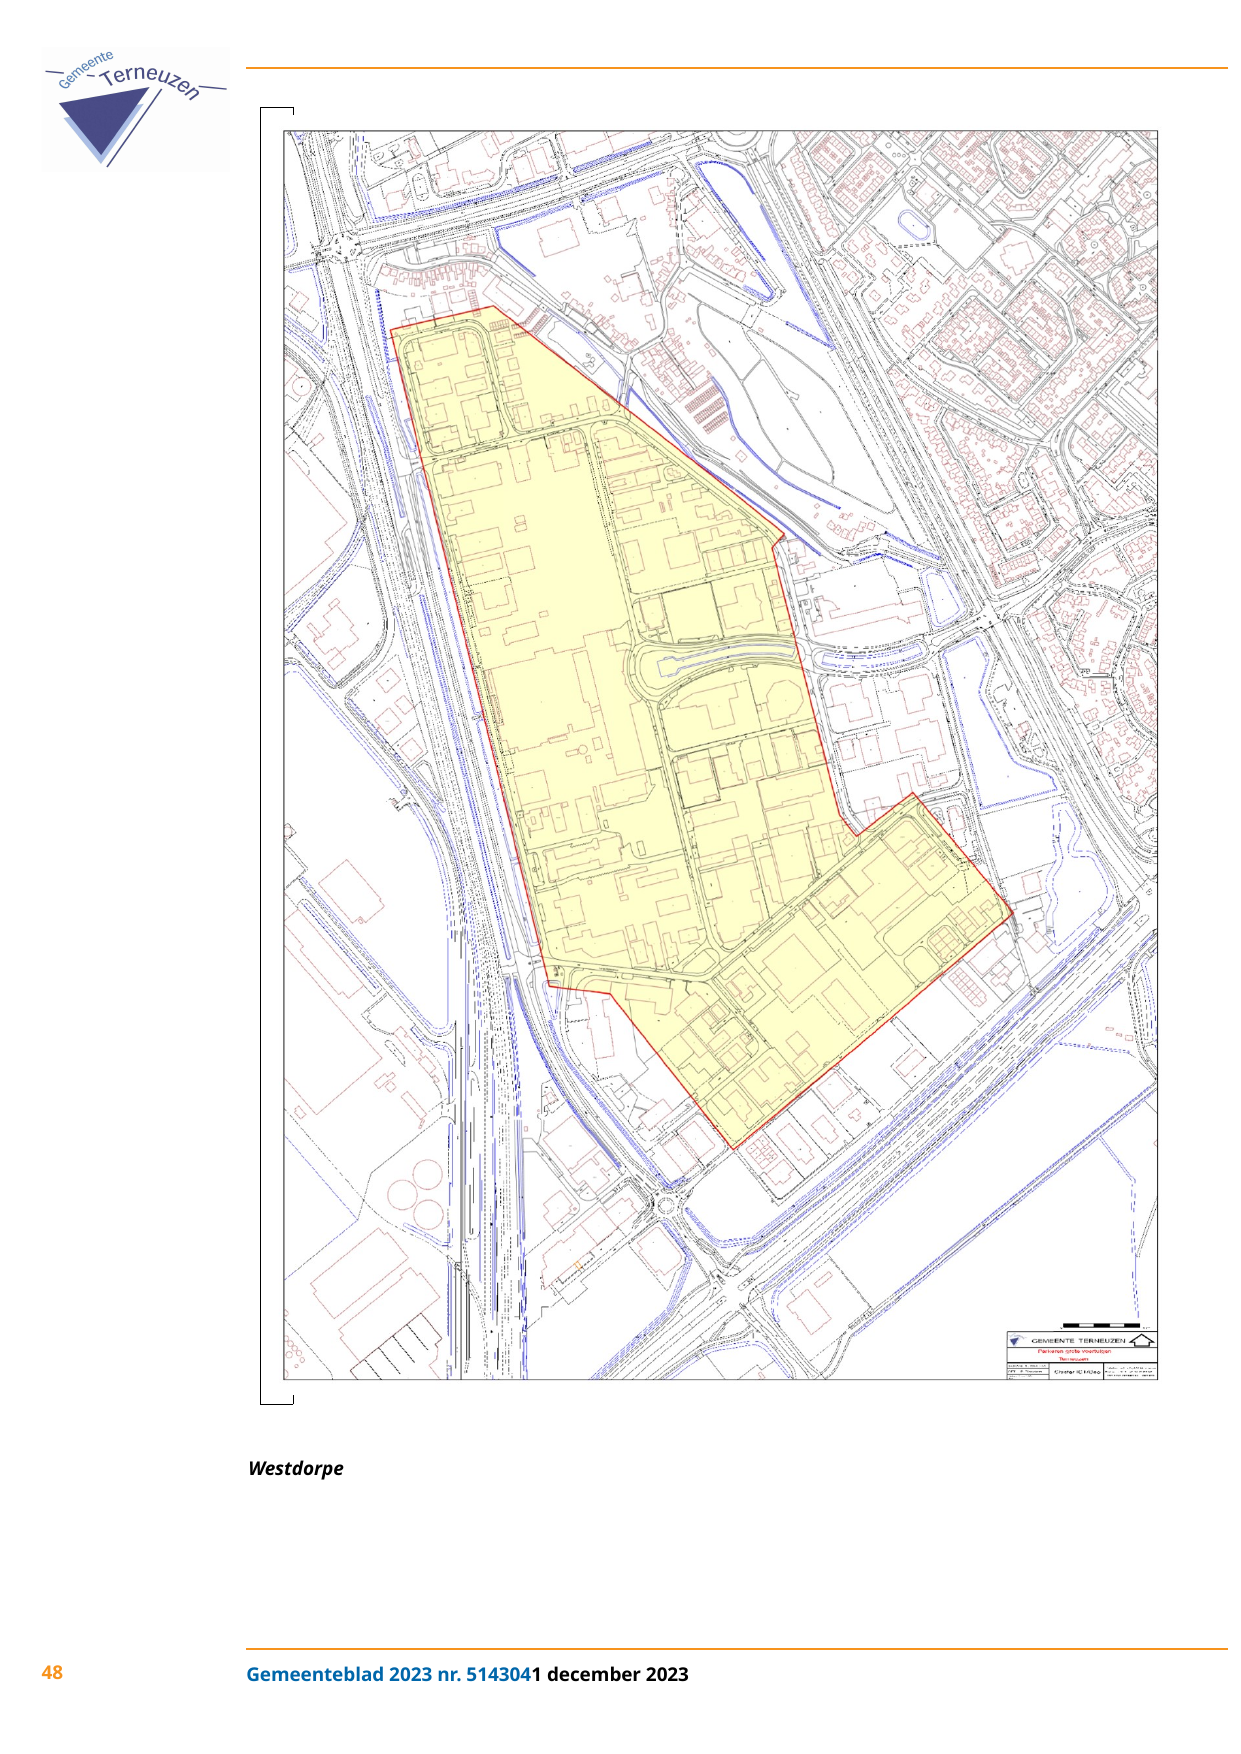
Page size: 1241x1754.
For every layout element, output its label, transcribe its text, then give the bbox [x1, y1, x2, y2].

picture [41, 47, 231, 172]
text Westdorpe [248, 1455, 1152, 1480]
picture [268, 115, 1173, 1395]
